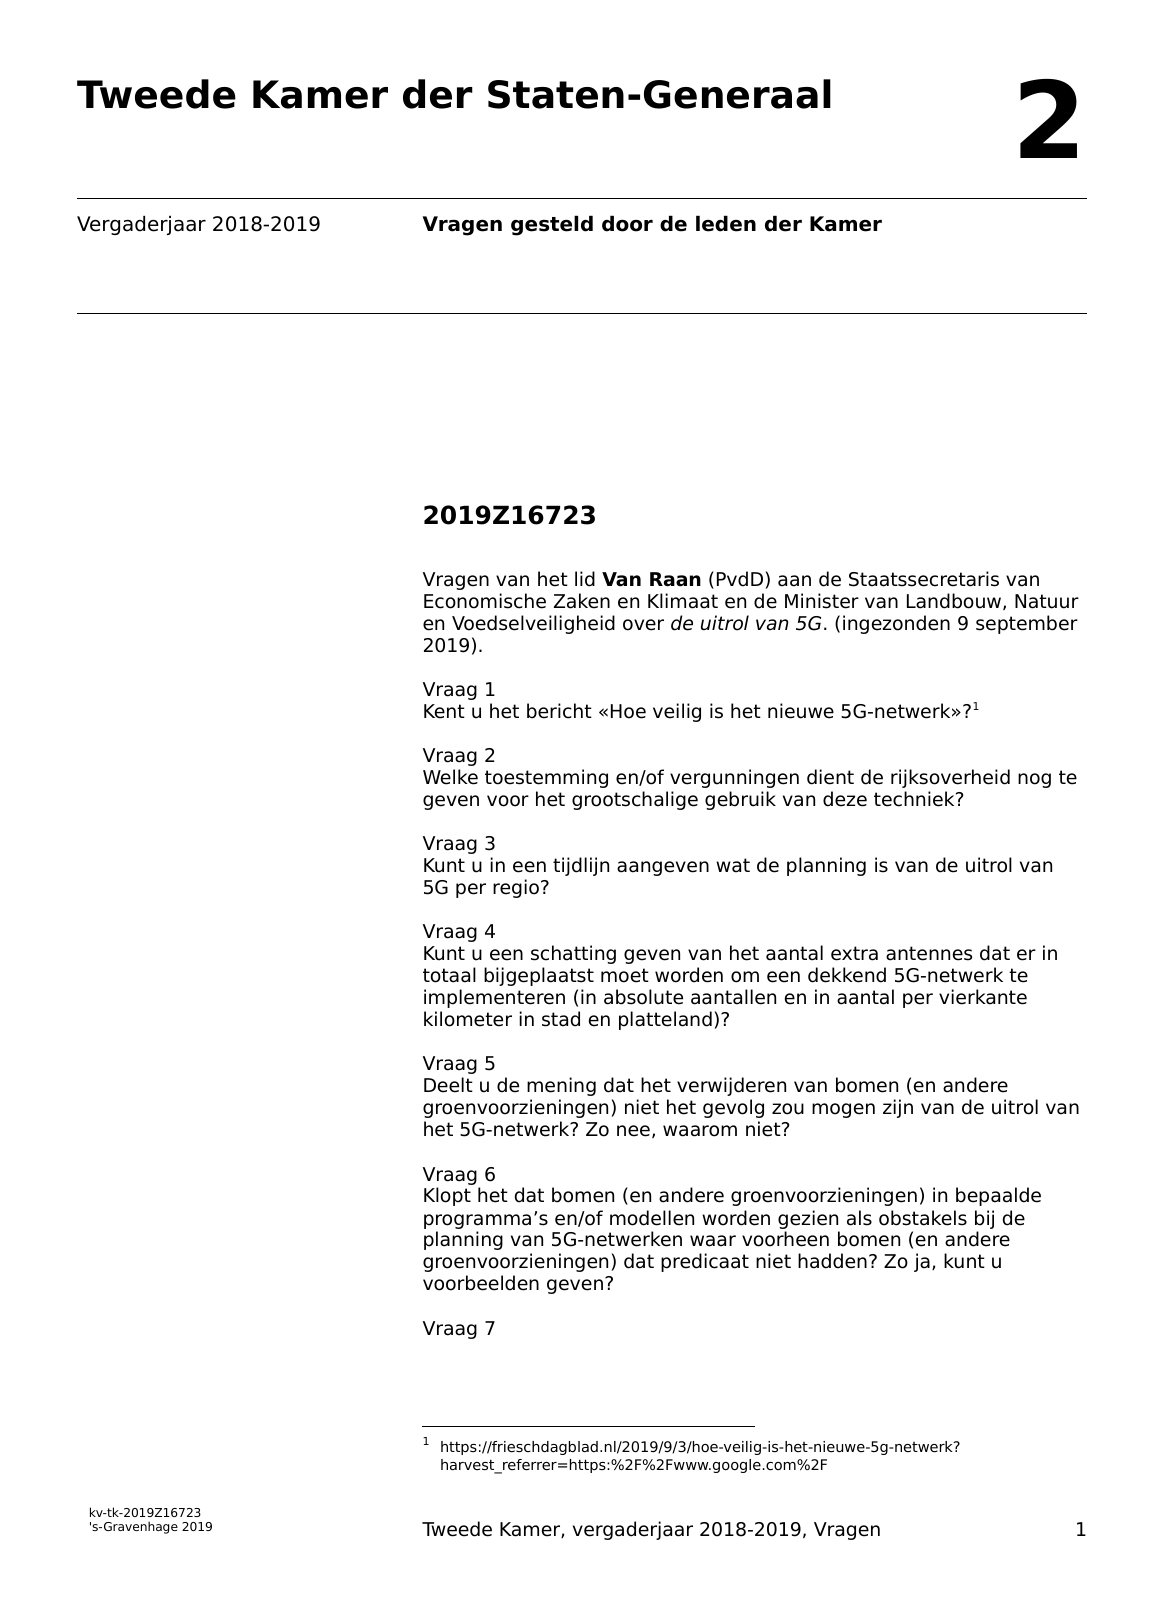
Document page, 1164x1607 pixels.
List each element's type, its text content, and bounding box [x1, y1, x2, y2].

text Vraag 1 [422, 679, 1087, 701]
text Vraag 2 [422, 745, 1087, 767]
table_cell Vragen gesteld door de leden der Kamer [422, 199, 1087, 313]
table_header Tweede Kamer der Staten-Generaal [77, 59, 886, 198]
text Vraag 5 [422, 1053, 1087, 1075]
text Kent u het bericht «Hoe veilig is het nieuwe 5G-netwerk»? [422, 701, 1087, 723]
text Welke toestemming en/of vergunningen dient de rijksoverheid nog te geven voor het grootschalige gebruik van deze techniek? [422, 767, 1087, 811]
table_header 2 [886, 59, 1087, 198]
text kv-tk-2019Z16723 [88, 1506, 323, 1520]
text https://frieschdagblad.nl/2019/9/3/hoe-veilig-is-het-nieuwe-5g-netwerk?harvest_referrer=https:%2F%2Fwww.google.com%2F [422, 1435, 1087, 1474]
text 's-Gravenhage 2019 [88, 1520, 323, 1534]
text Klopt het dat bomen (en andere groenvoorzieningen) in bepaalde programma’s en/of modellen worden gezien als obstakels bij de planning van 5G-netwerken waar voorheen bomen (en andere groenvoorzieningen) dat predicaat niet hadden? Zo ja, kunt u voorbeelden geven? [422, 1185, 1087, 1295]
text Kunt u in een tijdlijn aangeven wat de planning is van de uitrol van 5G per regio? [422, 855, 1087, 899]
text Vraag 6 [422, 1163, 1087, 1185]
text Vraag 4 [422, 921, 1087, 943]
text Vraag 3 [422, 833, 1087, 855]
text 2019Z16723 [422, 501, 1087, 531]
text Vraag 7 [422, 1317, 1087, 1339]
table_cell Vergaderjaar 2018-2019 [77, 199, 422, 313]
text Vragen van het lid Van Raan (PvdD) aan de Staatssecretaris van Economische Zaken en Klimaat en de Minister van Landbouw, Natuur en Voedselveiligheid over de uitrol van 5G. (ingezonden 9 september 2019). [422, 569, 1087, 657]
text Kunt u een schatting geven van het aantal extra antennes dat er in totaal bijgeplaatst moet worden om een dekkend 5G-netwerk te implementeren (in absolute aantallen en in aantal per vierkante kilometer in stad en platteland)? [422, 943, 1087, 1031]
text Deelt u de mening dat het verwijderen van bomen (en andere groenvoorzieningen) niet het gevolg zou mogen zijn van de uitrol van het 5G-netwerk? Zo nee, waarom niet? [422, 1075, 1087, 1141]
